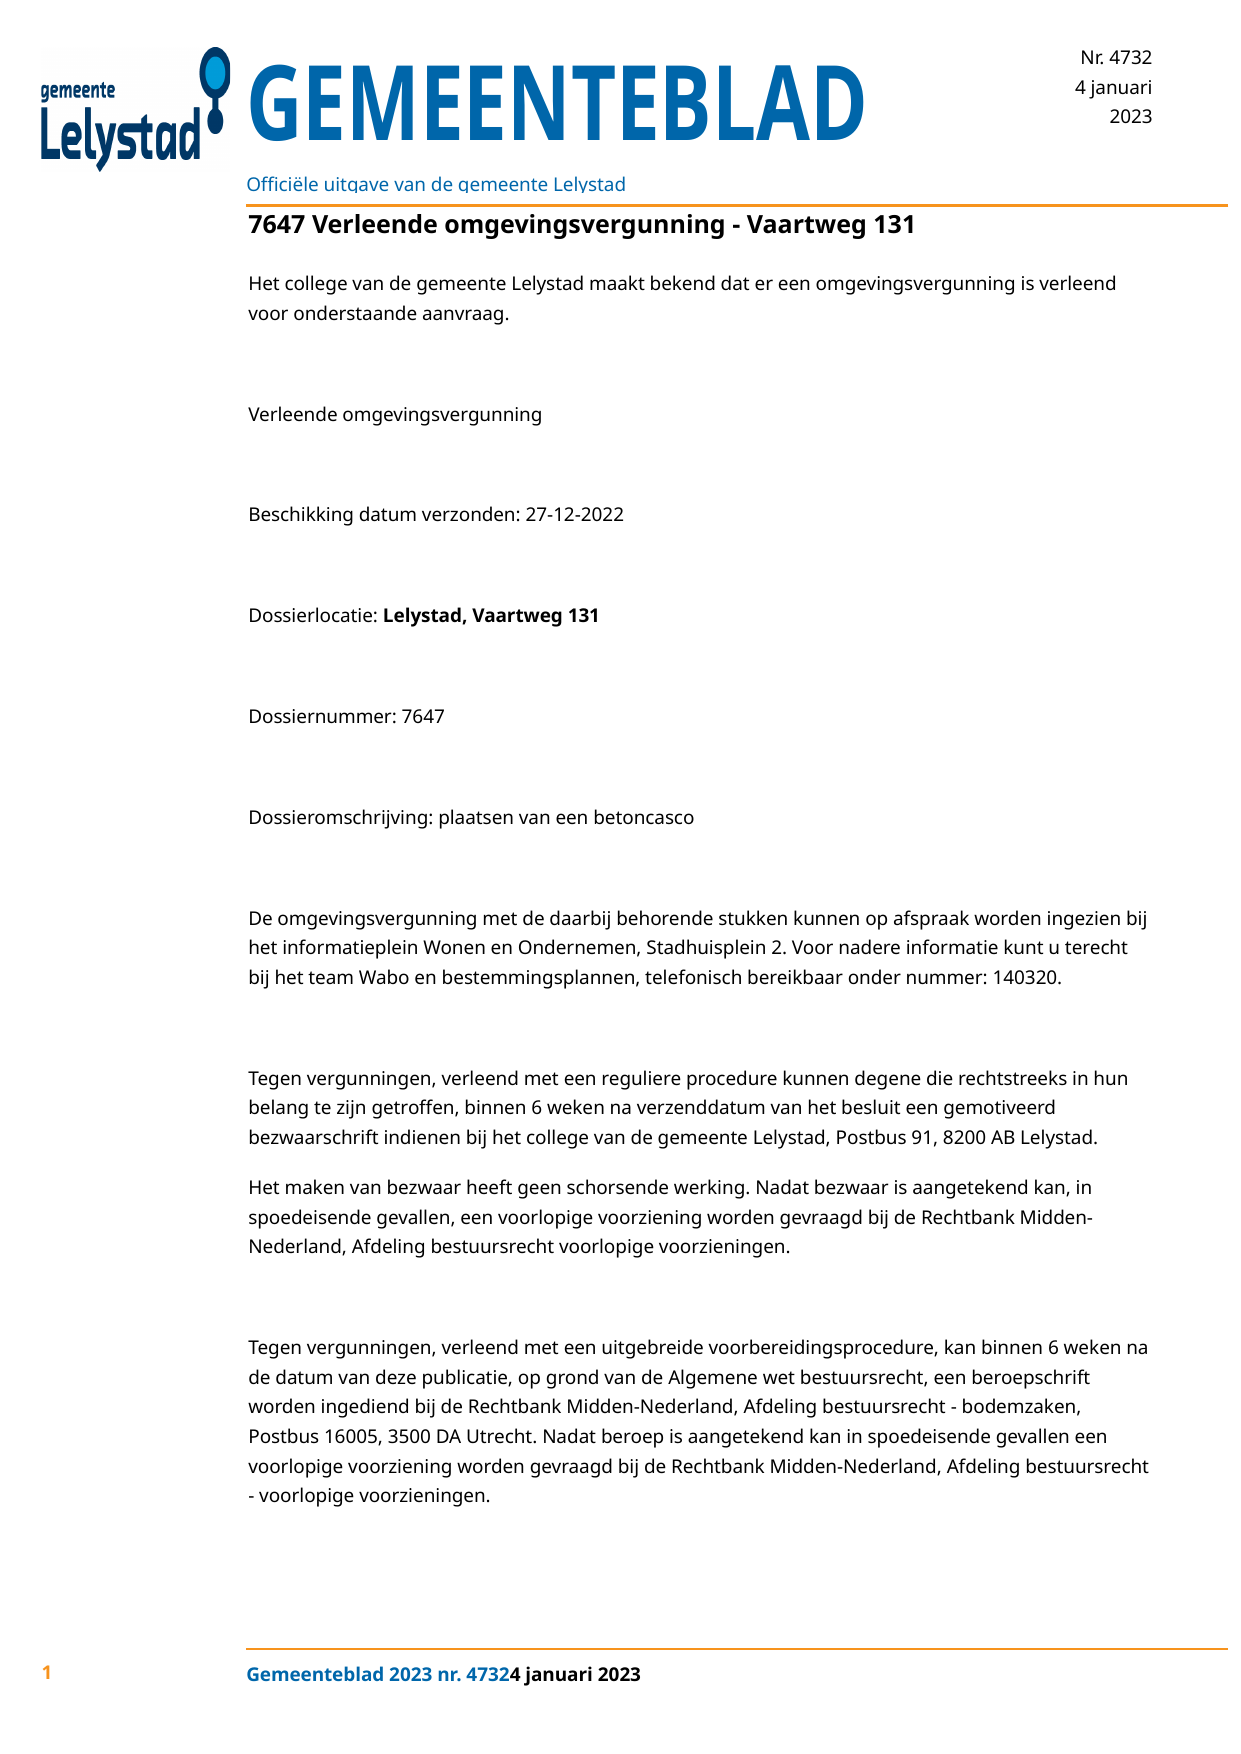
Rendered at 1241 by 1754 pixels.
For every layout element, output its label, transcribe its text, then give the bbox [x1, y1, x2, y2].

text Verleende omgevingsvergunning [248, 401, 1152, 426]
text Het college van de gemeente Lelystad maakt bekend dat er een omgevingsvergunning is verleend voor onderstaande aanvraag. [248, 270, 1152, 326]
text Tegen vergunningen, verleend met een uitgebreide voorbereidingsprocedure, kan binnen 6 weken na de datum van deze publicatie, op grond van de Algemene wet bestuursrecht, een beroepschrift worden ingediend bij de Rechtbank Midden-Nederland, Afdeling bestuursrecht - bodemzaken, Postbus 16005, 3500 DA Utrecht. Nadat beroep is aangetekend kan in spoedeisende gevallen een voorlopige voorziening worden gevraagd bij de Rechtbank Midden-Nederland, Afdeling bestuursrecht - voorlopige voorzieningen. [248, 1334, 1152, 1508]
text 7647 Verleende omgevingsvergunning - Vaartweg 131 [248, 207, 1152, 241]
text De omgevingsvergunning met de daarbij behorende stukken kunnen op afspraak worden ingezien bij het informatieplein Wonen en Ondernemen, Stadhuisplein 2. Voor nadere informatie kunt u terecht bij het team Wabo en bestemmingsplannen, telefonisch bereikbaar onder nummer: 140320. [248, 905, 1152, 990]
text Dossierlocatie: Lelystad, Vaartweg 131 [248, 602, 1152, 628]
picture [41, 47, 231, 172]
text Tegen vergunningen, verleend met een reguliere procedure kunnen degene die rechtstreeks in hun belang te zijn getroffen, binnen 6 weken na verzenddatum van het besluit een gemotiveerd bezwaarschrift indienen bij het college van de gemeente Lelystad, Postbus 91, 8200 AB Lelystad. [248, 1065, 1152, 1150]
text Dossiernummer: 7647 [248, 703, 1152, 729]
text Beschikking datum verzonden: 27-12-2022 [248, 502, 1152, 527]
text Dossieromschrijving: plaatsen van een betoncasco [248, 804, 1152, 830]
text Het maken van bezwaar heeft geen schorsende werking. Nadat bezwaar is aangetekend kan, in spoedeisende gevallen, een voorlopige voorziening worden gevraagd bij de Rechtbank Midden-Nederland, Afdeling bestuursrecht voorlopige voorzieningen. [248, 1174, 1152, 1259]
